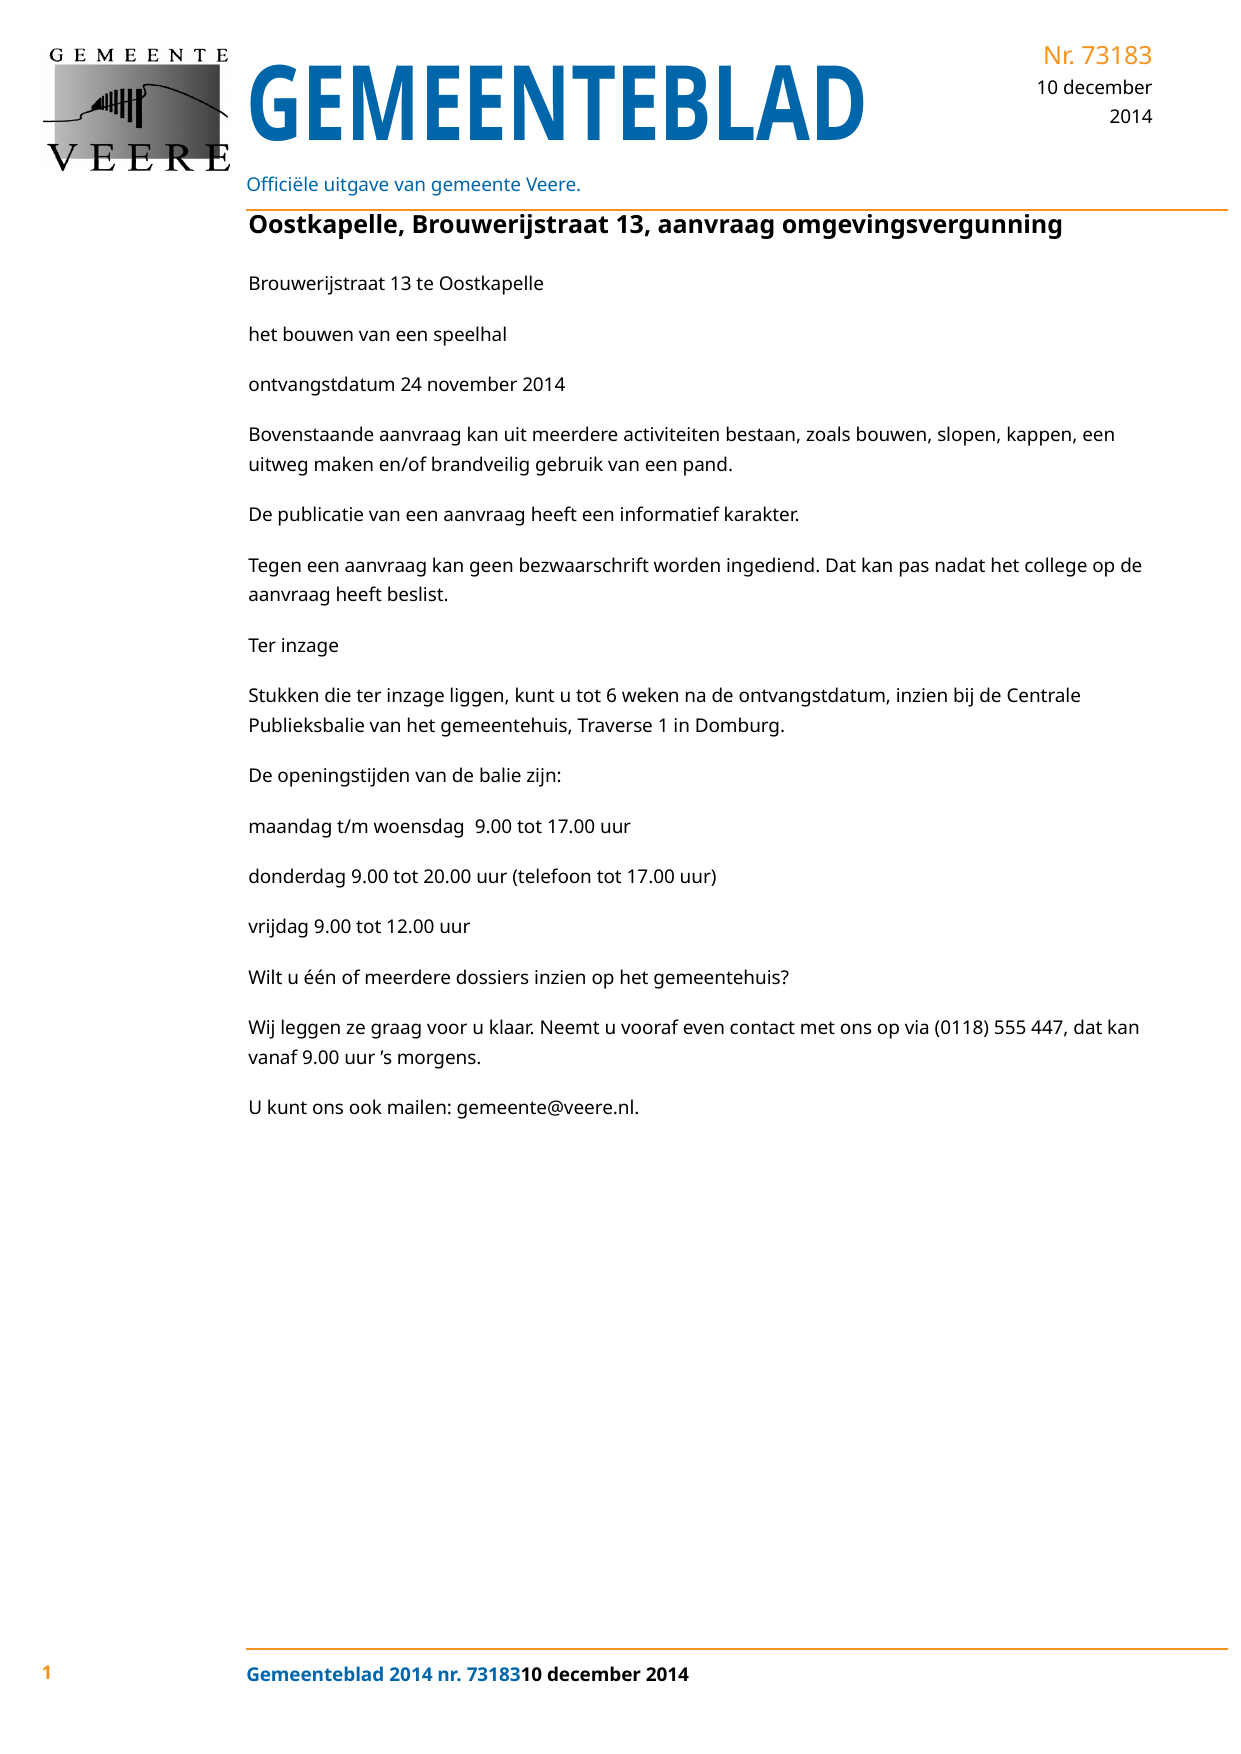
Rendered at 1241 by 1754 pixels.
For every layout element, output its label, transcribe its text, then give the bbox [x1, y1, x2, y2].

picture [41, 47, 231, 172]
text U kunt ons ook mailen: gemeente@veere.nl. [248, 1094, 1152, 1120]
text Ter inzage [248, 632, 1152, 658]
text Oostkapelle, Brouwerijstraat 13, aanvraag omgevingsvergunning [248, 211, 1152, 241]
text ontvangstdatum 24 november 2014 [248, 371, 1152, 397]
text vrijdag 9.00 tot 12.00 uur [248, 914, 1152, 939]
text De publicatie van een aanvraag heeft een informatief karakter. [248, 502, 1152, 527]
text De openingstijden van de balie zijn: [248, 762, 1152, 788]
text Stukken die ter inzage liggen, kunt u tot 6 weken na de ontvangstdatum, inzien bij de Centrale Publieksbalie van het gemeentehuis, Traverse 1 in Domburg. [248, 682, 1152, 738]
text Wilt u één of meerdere dossiers inzien op het gemeentehuis? [248, 964, 1152, 990]
text het bouwen van een speelhal [248, 321, 1152, 346]
text Wij leggen ze graag voor u klaar. Neemt u vooraf even contact met ons op via (0118) 555 447, dat kan vanaf 9.00 uur ’s morgens. [248, 1014, 1152, 1070]
text donderdag 9.00 tot 20.00 uur (telefoon tot 17.00 uur) [248, 863, 1152, 889]
text Brouwerijstraat 13 te Oostkapelle [248, 270, 1152, 296]
text Bovenstaande aanvraag kan uit meerdere activiteiten bestaan, zoals bouwen, slopen, kappen, een uitweg maken en/of brandveilig gebruik van een pand. [248, 422, 1152, 477]
text Tegen een aanvraag kan geen bezwaarschrift worden ingediend. Dat kan pas nadat het college op de aanvraag heeft beslist. [248, 552, 1152, 607]
text maandag t/m woensdag 9.00 tot 17.00 uur [248, 813, 1152, 838]
